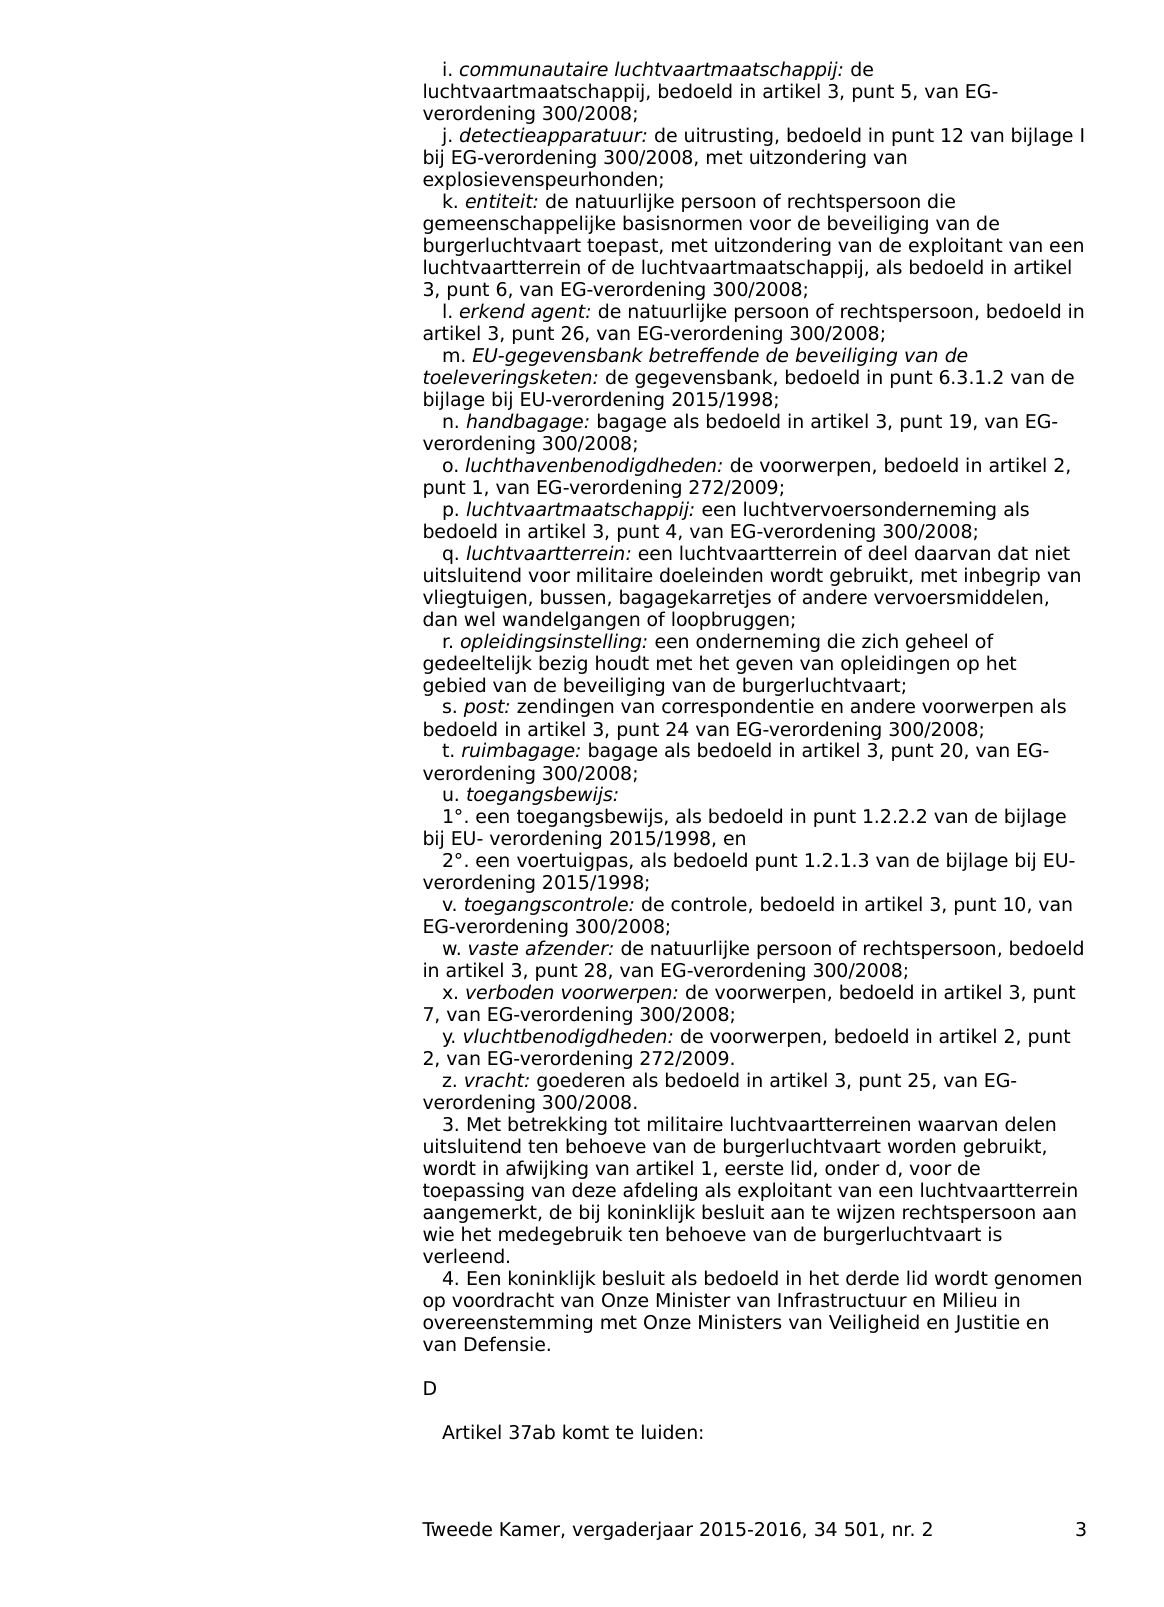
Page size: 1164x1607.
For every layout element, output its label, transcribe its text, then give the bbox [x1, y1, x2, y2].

text u. toegangsbewijs: [422, 784, 1087, 806]
text x. verboden voorwerpen: de voorwerpen, bedoeld in artikel 3, punt 7, van EG-verordening 300/2008; [422, 982, 1087, 1026]
text j. detectieapparatuur: de uitrusting, bedoeld in punt 12 van bijlage I bij EG-verordening 300/2008, met uitzondering van explosievenspeurhonden; [422, 125, 1087, 191]
text p. luchtvaartmaatschappij: een luchtvervoersonderneming als bedoeld in artikel 3, punt 4, van EG-verordening 300/2008; [422, 499, 1087, 543]
text n. handbagage: bagage als bedoeld in artikel 3, punt 19, van EG-verordening 300/2008; [422, 411, 1087, 455]
text y. vluchtbenodigdheden: de voorwerpen, bedoeld in artikel 2, punt 2, van EG-verordening 272/2009. [422, 1026, 1087, 1070]
text z. vracht: goederen als bedoeld in artikel 3, punt 25, van EG-verordening 300/2008. [422, 1070, 1087, 1114]
text s. post: zendingen van correspondentie en andere voorwerpen als bedoeld in artikel 3, punt 24 van EG-verordening 300/2008; [422, 696, 1087, 740]
text 1°. een toegangsbewijs, als bedoeld in punt 1.2.2.2 van de bijlage bij EU- verordening 2015/1998, en [422, 806, 1087, 850]
text 4. Een koninklijk besluit als bedoeld in het derde lid wordt genomen op voordracht van Onze Minister van Infrastructuur en Milieu in overeenstemming met Onze Ministers van Veiligheid en Justitie en van Defensie. [422, 1268, 1087, 1356]
text r. opleidingsinstelling: een onderneming die zich geheel of gedeeltelijk bezig houdt met het geven van opleidingen op het gebied van de beveiliging van de burgerluchtvaart; [422, 631, 1087, 696]
text m. EU-gegevensbank betreffende de beveiliging van de toeleveringsketen: de gegevensbank, bedoeld in punt 6.3.1.2 van de bijlage bij EU-verordening 2015/1998; [422, 345, 1087, 411]
text 3. Met betrekking tot militaire luchtvaartterreinen waarvan delen uitsluitend ten behoeve van de burgerluchtvaart worden gebruikt, wordt in afwijking van artikel 1, eerste lid, onder d, voor de toepassing van deze afdeling als exploitant van een luchtvaartterrein aangemerkt, de bij koninklijk besluit aan te wijzen rechtspersoon aan wie het medegebruik ten behoeve van de burgerluchtvaart is verleend. [422, 1114, 1087, 1268]
text w. vaste afzender: de natuurlijke persoon of rechtspersoon, bedoeld in artikel 3, punt 28, van EG-verordening 300/2008; [422, 938, 1087, 982]
text l. erkend agent: de natuurlijke persoon of rechtspersoon, bedoeld in artikel 3, punt 26, van EG-verordening 300/2008; [422, 301, 1087, 345]
text v. toegangscontrole: de controle, bedoeld in artikel 3, punt 10, van EG-verordening 300/2008; [422, 894, 1087, 938]
text Artikel 37ab komt te luiden: [422, 1422, 1087, 1444]
text i. communautaire luchtvaartmaatschappij: de luchtvaartmaatschappij, bedoeld in artikel 3, punt 5, van EG-verordening 300/2008; [422, 59, 1087, 125]
text o. luchthavenbenodigdheden: de voorwerpen, bedoeld in artikel 2, punt 1, van EG-verordening 272/2009; [422, 455, 1087, 499]
text t. ruimbagage: bagage als bedoeld in artikel 3, punt 20, van EG-verordening 300/2008; [422, 740, 1087, 784]
text k. entiteit: de natuurlijke persoon of rechtspersoon die gemeenschappelijke basisnormen voor de beveiliging van de burgerluchtvaart toepast, met uitzondering van de exploitant van een luchtvaartterrein of de luchtvaartmaatschappij, als bedoeld in artikel 3, punt 6, van EG-verordening 300/2008; [422, 191, 1087, 301]
text 2°. een voertuigpas, als bedoeld punt 1.2.1.3 van de bijlage bij EU- verordening 2015/1998; [422, 850, 1087, 894]
text D [422, 1378, 1087, 1400]
text q. luchtvaartterrein: een luchtvaartterrein of deel daarvan dat niet uitsluitend voor militaire doeleinden wordt gebruikt, met inbegrip van vliegtuigen, bussen, bagagekarretjes of andere vervoersmiddelen, dan wel wandelgangen of loopbruggen; [422, 543, 1087, 631]
